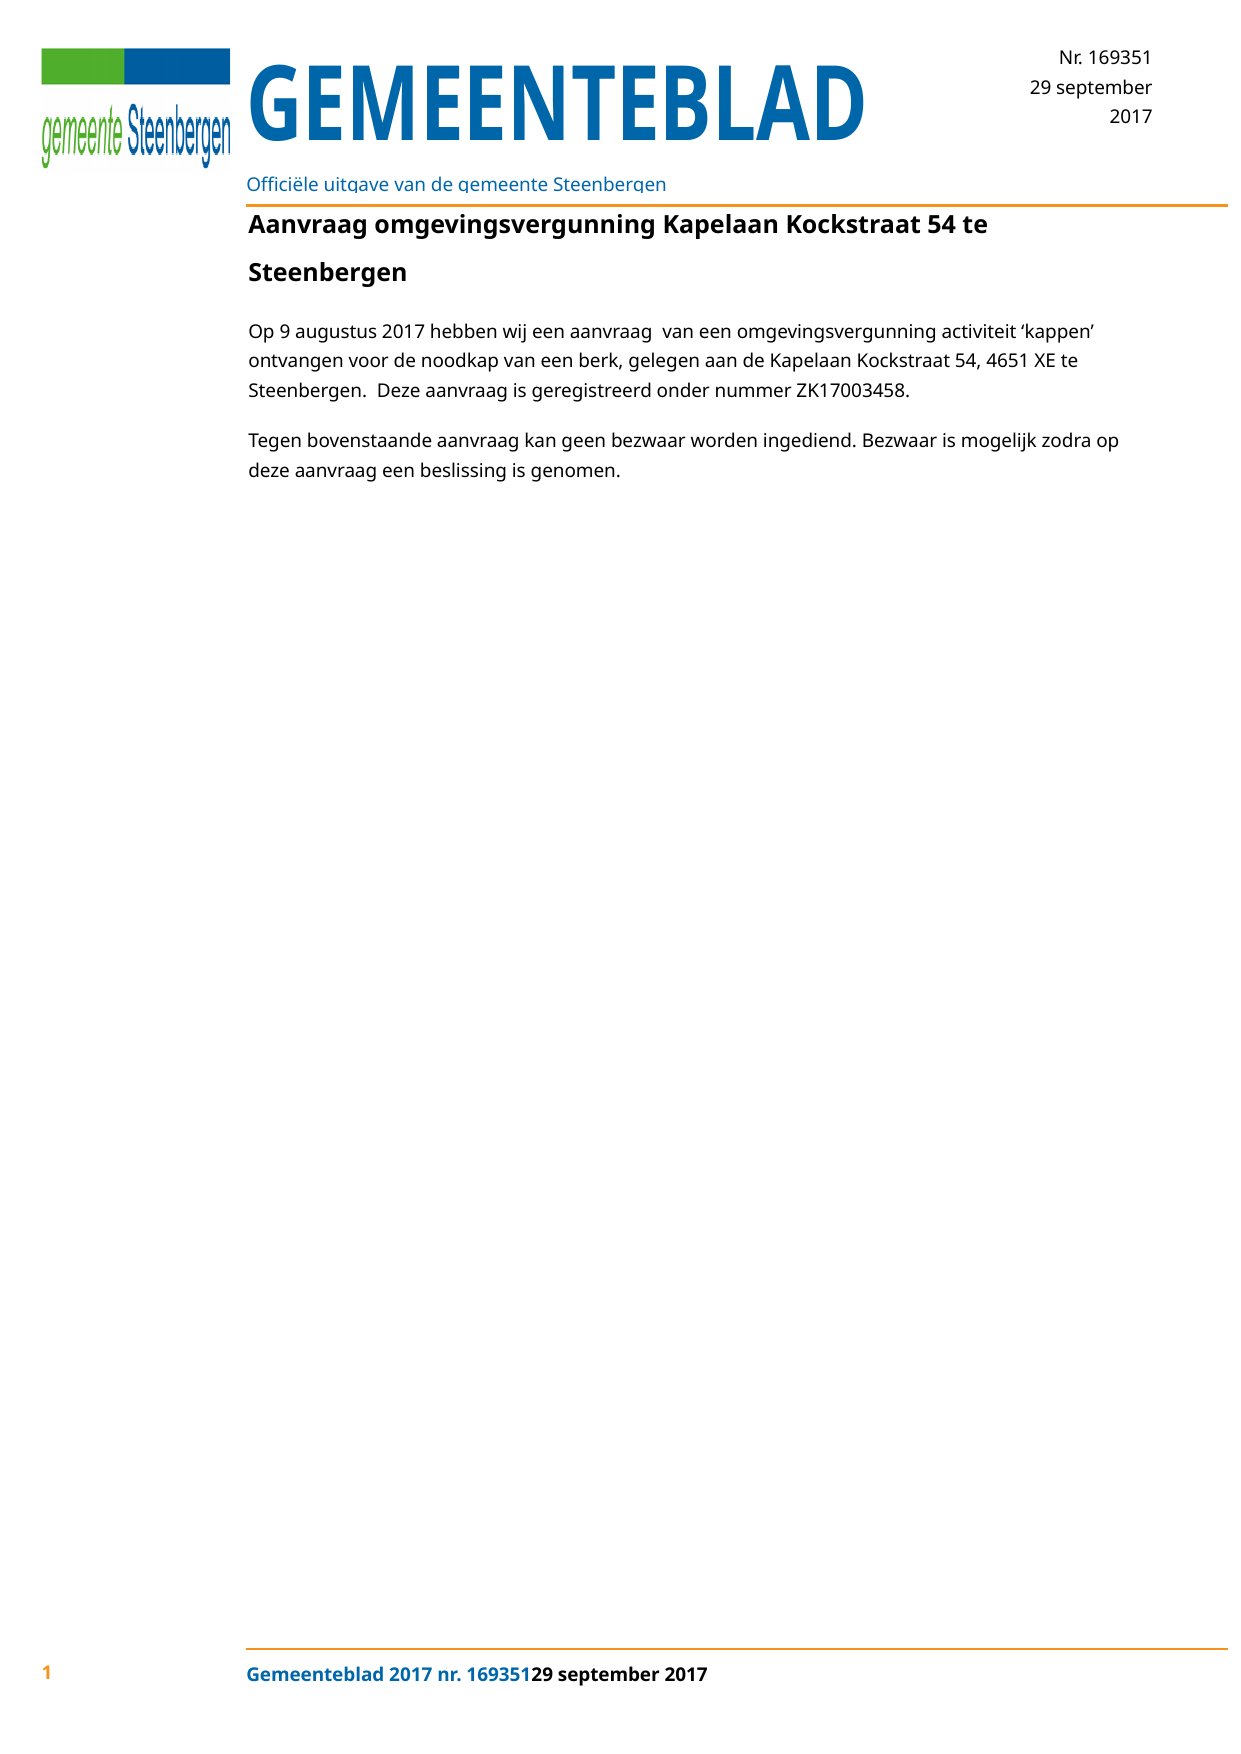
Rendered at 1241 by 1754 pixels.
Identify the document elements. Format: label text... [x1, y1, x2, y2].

text Aanvraag omgevingsvergunning Kapelaan Kockstraat 54 te Steenbergen [248, 207, 1152, 288]
text Op 9 augustus 2017 hebben wij een aanvraag van een omgevingsvergunning activiteit ‘kappen’ ontvangen voor de noodkap van een berk, gelegen aan de Kapelaan Kockstraat 54, 4651 XE te Steenbergen. Deze aanvraag is geregistreerd onder nummer ZK17003458. [248, 318, 1152, 403]
picture [41, 47, 231, 172]
text Tegen bovenstaande aanvraag kan geen bezwaar worden ingediend. Bezwaar is mogelijk zodra op deze aanvraag een beslissing is genomen. [248, 427, 1152, 483]
